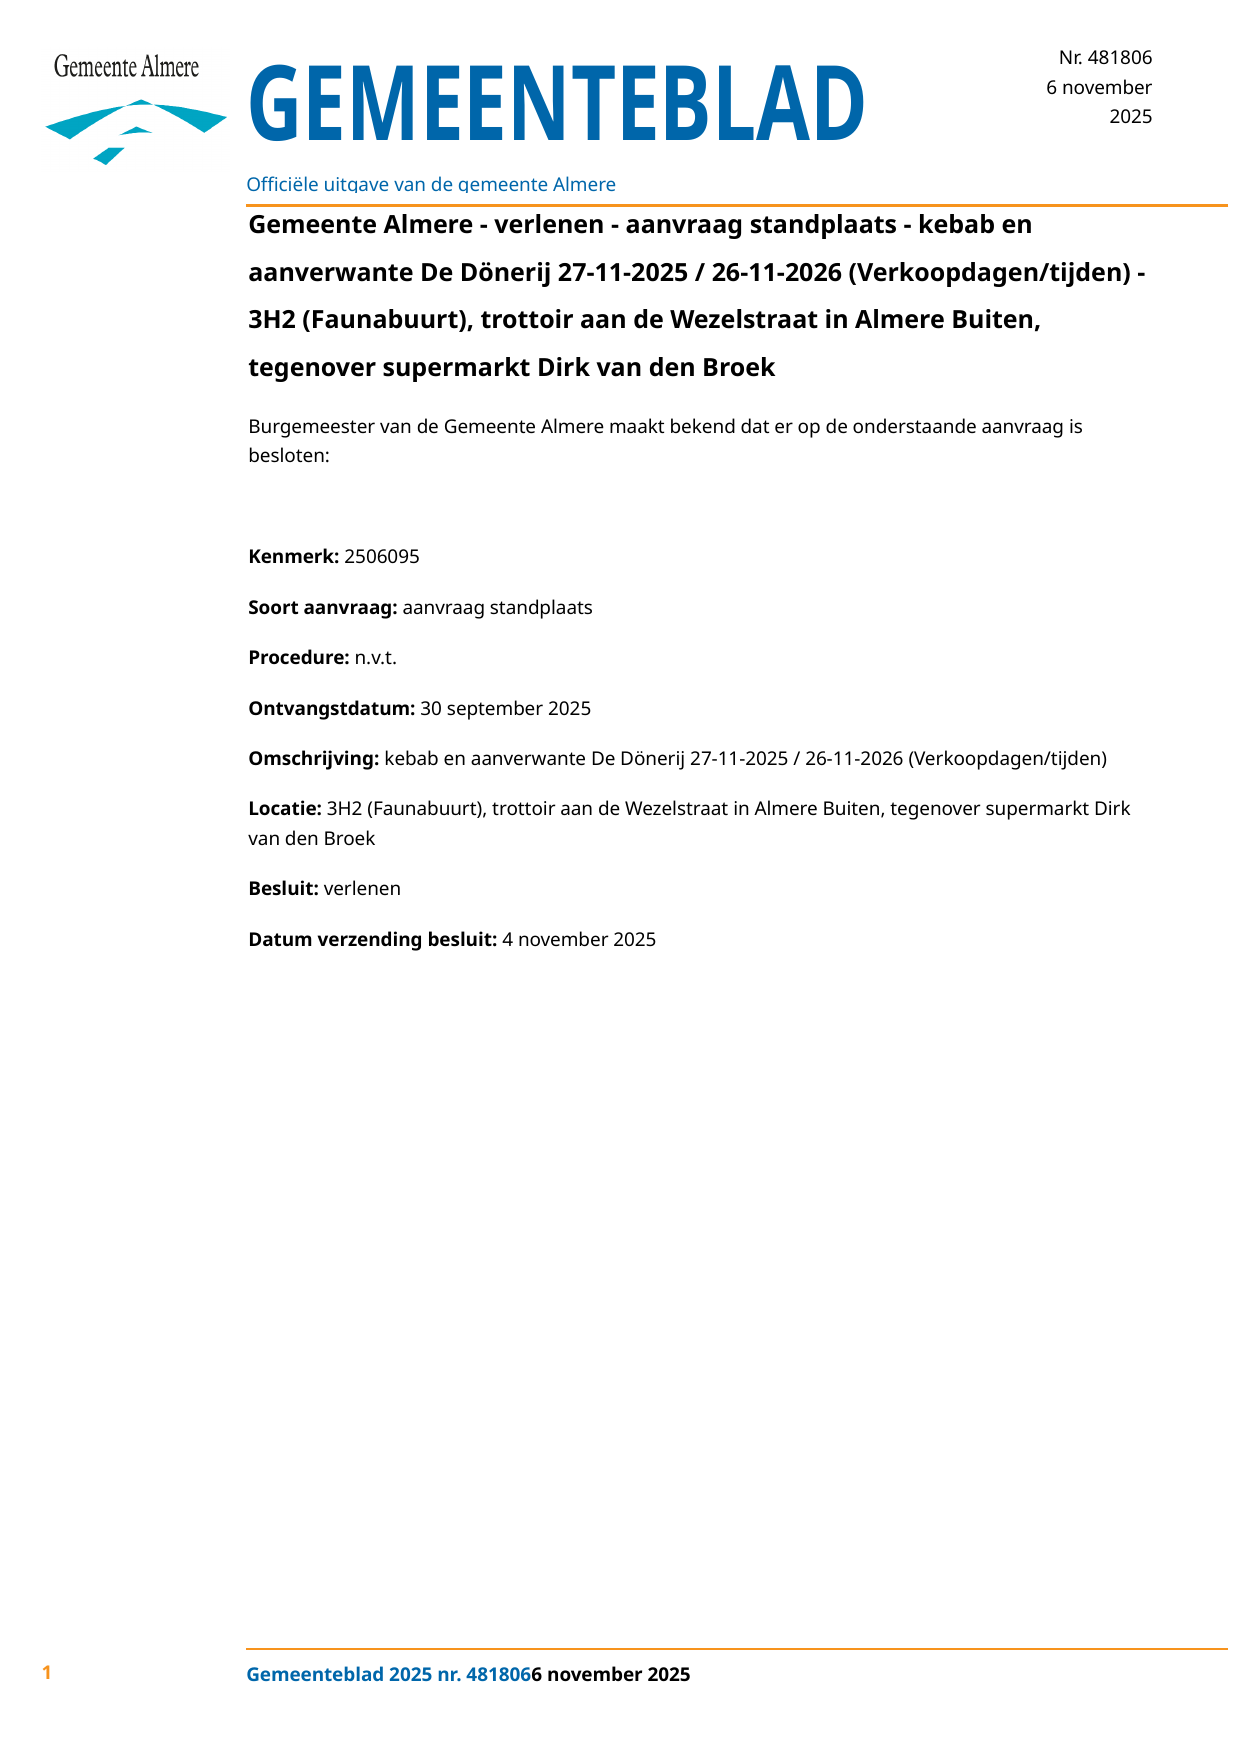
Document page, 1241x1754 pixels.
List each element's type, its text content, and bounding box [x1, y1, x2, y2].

text Procedure: n.v.t. [248, 644, 1152, 670]
text Locatie: 3H2 (Faunabuurt), trottoir aan de Wezelstraat in Almere Buiten, tegenover supermarkt Dirk van den Broek [248, 796, 1152, 851]
text Datum verzending besluit: 4 november 2025 [248, 926, 1152, 952]
picture [41, 47, 231, 172]
text Kenmerk: 2506095 [248, 543, 1152, 569]
text Gemeente Almere - verlenen - aanvraag standplaats - kebab en aanverwante De Dönerij 27-11-2025 / 26-11-2026 (Verkoopdagen/tijden) - 3H2 (Faunabuurt), trottoir aan de Wezelstraat in Almere Buiten, tegenover supermarkt Dirk van den Broek [248, 207, 1152, 384]
text Soort aanvraag: aanvraag standplaats [248, 594, 1152, 620]
text Besluit: verlenen [248, 876, 1152, 901]
text Omschrijving: kebab en aanverwante De Dönerij 27-11-2025 / 26-11-2026 (Verkoopdagen/tijden) [248, 745, 1152, 771]
text Burgemeester van de Gemeente Almere maakt bekend dat er op de onderstaande aanvraag is besloten: [248, 413, 1152, 468]
text Ontvangstdatum: 30 september 2025 [248, 695, 1152, 721]
